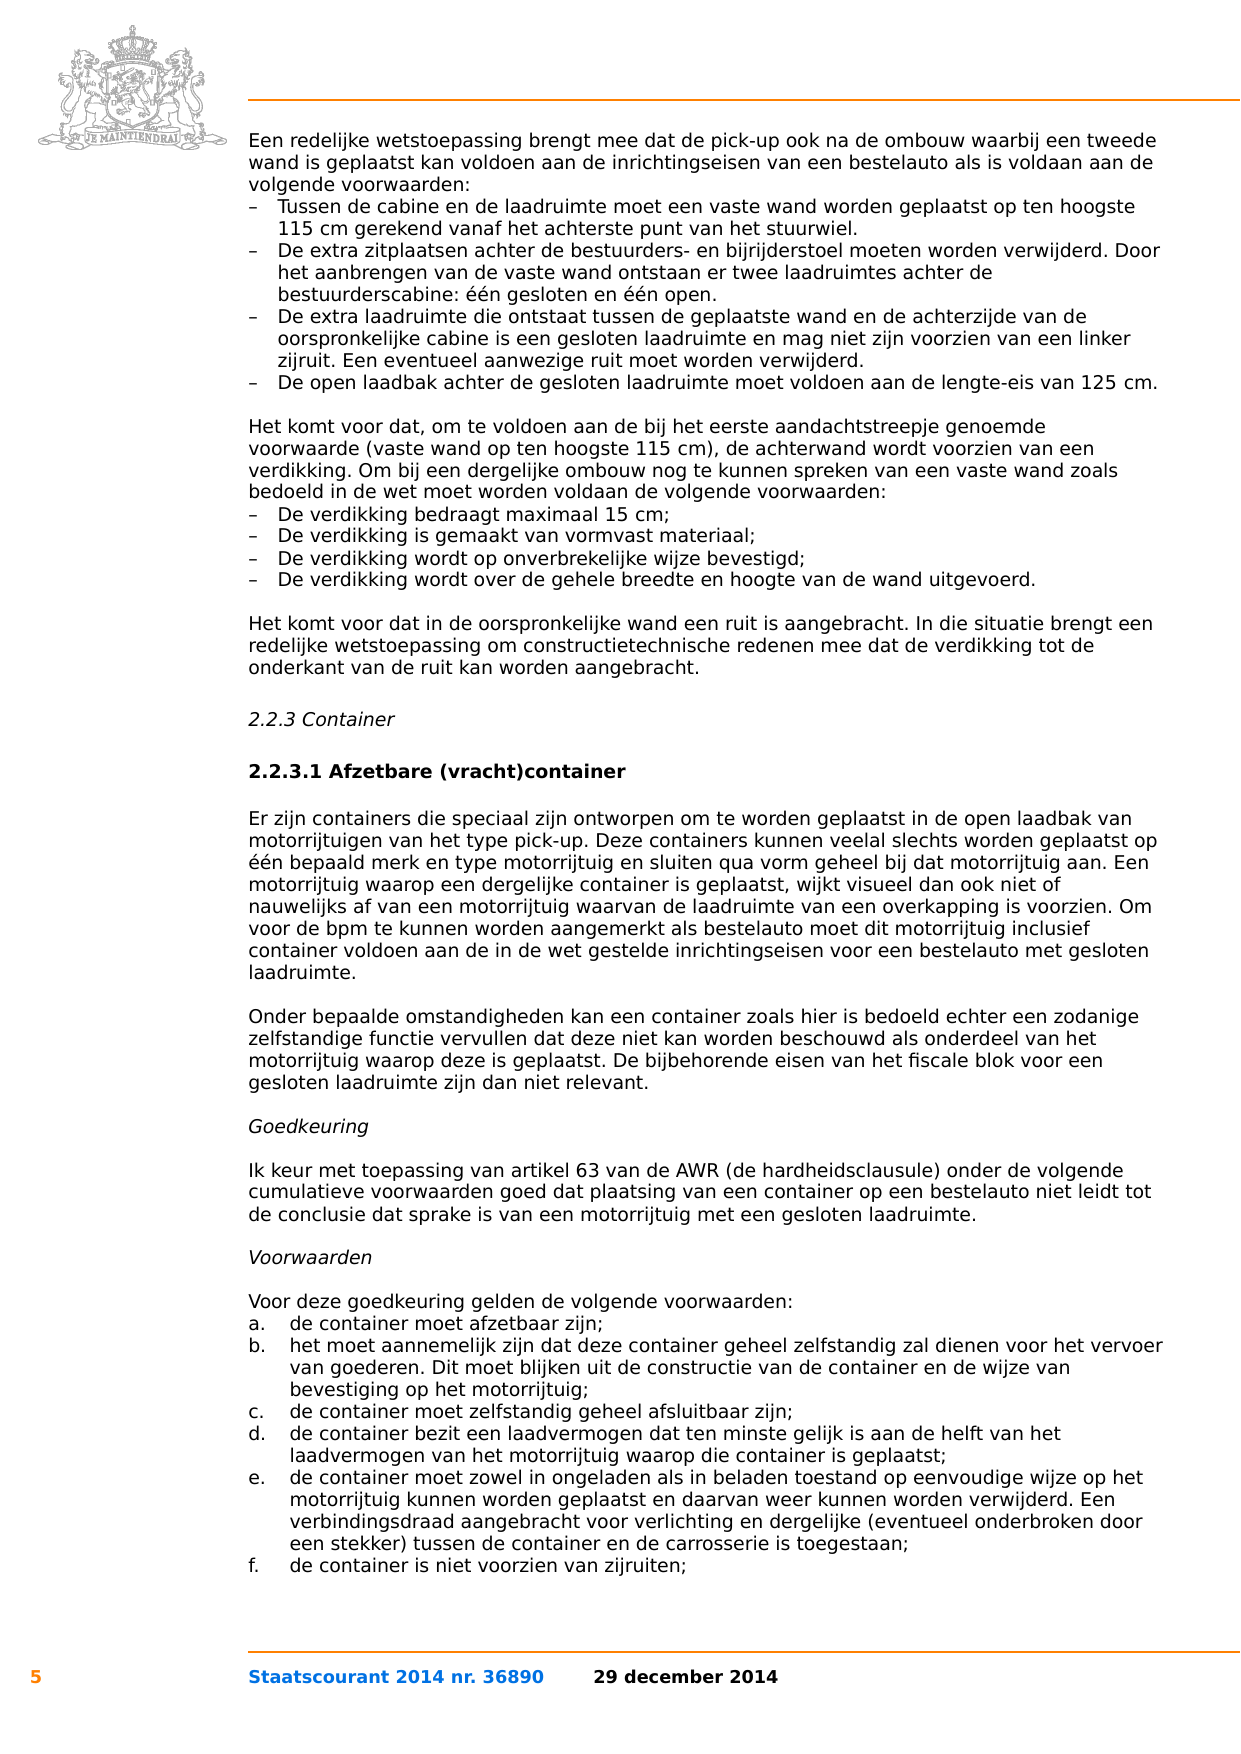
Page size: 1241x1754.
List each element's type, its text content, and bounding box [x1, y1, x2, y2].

text – De verdikking wordt op onverbrekelijke wijze bevestigd; [248, 547, 1163, 569]
text – De verdikking wordt over de gehele breedte en hoogte van de wand uitgevoerd. [248, 569, 1163, 591]
subtitle 2.2.3.1 Afzetbare (vracht)container [248, 761, 1163, 783]
subtitle 2.2.3 Container [248, 709, 1163, 731]
text d. de container bezit een laadvermogen dat ten minste gelijk is aan de helft van het laadvermogen van het motorrijtuig waarop die container is geplaatst; [248, 1423, 1163, 1467]
text Onder bepaalde omstandigheden kan een container zoals hier is bedoeld echter een zodanige zelfstandige functie vervullen dat deze niet kan worden beschouwd als onderdeel van het motorrijtuig waarop deze is geplaatst. De bijbehorende eisen van het fiscale blok voor een gesloten laadruimte zijn dan niet relevant. [248, 1006, 1163, 1094]
picture [38, 25, 227, 150]
text Er zijn containers die speciaal zijn ontworpen om te worden geplaatst in de open laadbak van motorrijtuigen van het type pick-up. Deze containers kunnen veelal slechts worden geplaatst op één bepaald merk en type motorrijtuig en sluiten qua vorm geheel bij dat motorrijtuig aan. Een motorrijtuig waarop een dergelijke container is geplaatst, wijkt visueel dan ook niet of nauwelijks af van een motorrijtuig waarvan de laadruimte van een overkapping is voorzien. Om voor de bpm te kunnen worden aangemerkt als bestelauto moet dit motorrijtuig inclusief container voldoen aan de in de wet gestelde inrichtingseisen voor een bestelauto met gesloten laadruimte. [248, 808, 1163, 984]
text – Tussen de cabine en de laadruimte moet een vaste wand worden geplaatst op ten hoogste 115 cm gerekend vanaf het achterste punt van het stuurwiel. [248, 196, 1163, 240]
text – De verdikking is gemaakt van vormvast materiaal; [248, 525, 1163, 547]
text – De extra laadruimte die ontstaat tussen de geplaatste wand en de achterzijde van de oorspronkelijke cabine is een gesloten laadruimte en mag niet zijn voorzien van een linker zijruit. Een eventueel aanwezige ruit moet worden verwijderd. [248, 306, 1163, 372]
text Het komt voor dat, om te voldoen aan de bij het eerste aandachtstreepje genoemde voorwaarde (vaste wand op ten hoogste 115 cm), de achterwand wordt voorzien van een verdikking. Om bij een dergelijke ombouw nog te kunnen spreken van een vaste wand zoals bedoeld in de wet moet worden voldaan de volgende voorwaarden: [248, 416, 1163, 503]
subtitle Voorwaarden [248, 1247, 1163, 1269]
text – De open laadbak achter de gesloten laadruimte moet voldoen aan de lengte-eis van 125 cm. [248, 372, 1163, 394]
text Een redelijke wetstoepassing brengt mee dat de pick-up ook na de ombouw waarbij een tweede wand is geplaatst kan voldoen aan de inrichtingseisen van een bestelauto als is voldaan aan de volgende voorwaarden: [248, 130, 1163, 196]
text Ik keur met toepassing van artikel 63 van de AWR (de hardheidsclausule) onder de volgende cumulatieve voorwaarden goed dat plaatsing van een container op een bestelauto niet leidt tot de conclusie dat sprake is van een motorrijtuig met een gesloten laadruimte. [248, 1159, 1163, 1225]
text e. de container moet zowel in ongeladen als in beladen toestand op eenvoudige wijze op het motorrijtuig kunnen worden geplaatst en daarvan weer kunnen worden verwijderd. Een verbindingsdraad aangebracht voor verlichting en dergelijke (eventueel onderbroken door een stekker) tussen de container en de carrosserie is toegestaan; [248, 1467, 1163, 1555]
text c. de container moet zelfstandig geheel afsluitbaar zijn; [248, 1401, 1163, 1423]
text Het komt voor dat in de oorspronkelijke wand een ruit is aangebracht. In die situatie brengt een redelijke wetstoepassing om constructietechnische redenen mee dat de verdikking tot de onderkant van de ruit kan worden aangebracht. [248, 613, 1163, 679]
text – De verdikking bedraagt maximaal 15 cm; [248, 503, 1163, 525]
text b. het moet aannemelijk zijn dat deze container geheel zelfstandig zal dienen voor het vervoer van goederen. Dit moet blijken uit de constructie van de container en de wijze van bevestiging op het motorrijtuig; [248, 1335, 1163, 1401]
text – De extra zitplaatsen achter de bestuurders- en bijrijderstoel moeten worden verwijderd. Door het aanbrengen van de vaste wand ontstaan er twee laadruimtes achter de bestuurderscabine: één gesloten en één open. [248, 240, 1163, 306]
text a. de container moet afzetbaar zijn; [248, 1313, 1163, 1335]
subtitle Goedkeuring [248, 1116, 1163, 1138]
text Voor deze goedkeuring gelden de volgende voorwaarden: [248, 1291, 1163, 1313]
text f. de container is niet voorzien van zijruiten; [248, 1555, 1163, 1577]
